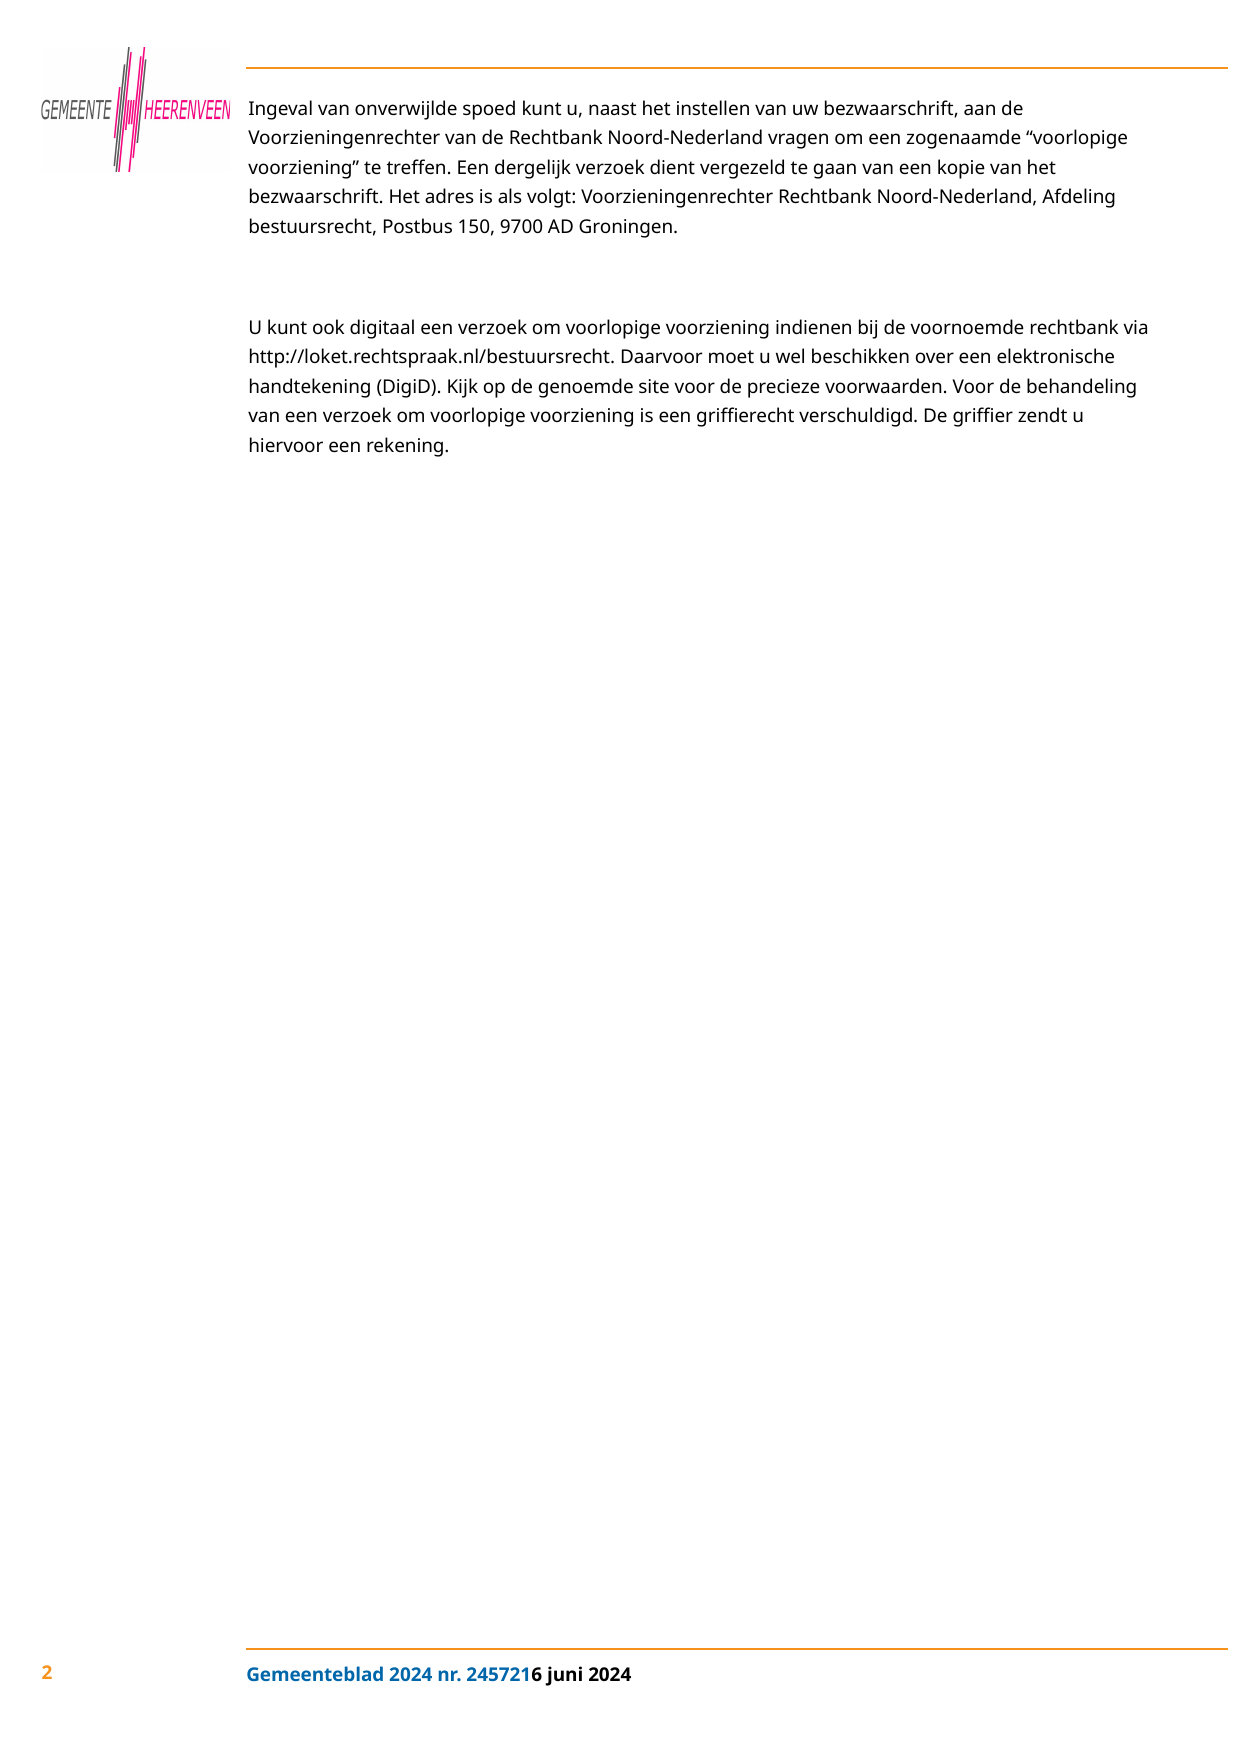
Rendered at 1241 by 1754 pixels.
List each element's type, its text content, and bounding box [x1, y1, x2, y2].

picture [41, 47, 231, 172]
text Ingeval van onverwijlde spoed kunt u, naast het instellen van uw bezwaarschrift, aan de Voorzieningenrechter van de Rechtbank Noord-Nederland vragen om een zogenaamde “voorlopige voorziening” te treffen. Een dergelijk verzoek dient vergezeld te gaan van een kopie van het bezwaarschrift. Het adres is als volgt: Voorzieningenrechter Rechtbank Noord-Nederland, Afdeling bestuursrecht, Postbus 150, 9700 AD Groningen. [248, 95, 1152, 239]
text U kunt ook digitaal een verzoek om voorlopige voorziening indienen bij de voornoemde rechtbank via http://loket.rechtspraak.nl/bestuursrecht. Daarvoor moet u wel beschikken over een elektronische handtekening (DigiD). Kijk op de genoemde site voor de precieze voorwaarden. Voor de behandeling van een verzoek om voorlopige voorziening is een griffierecht verschuldigd. De griffier zendt u hiervoor een rekening. [248, 314, 1152, 458]
